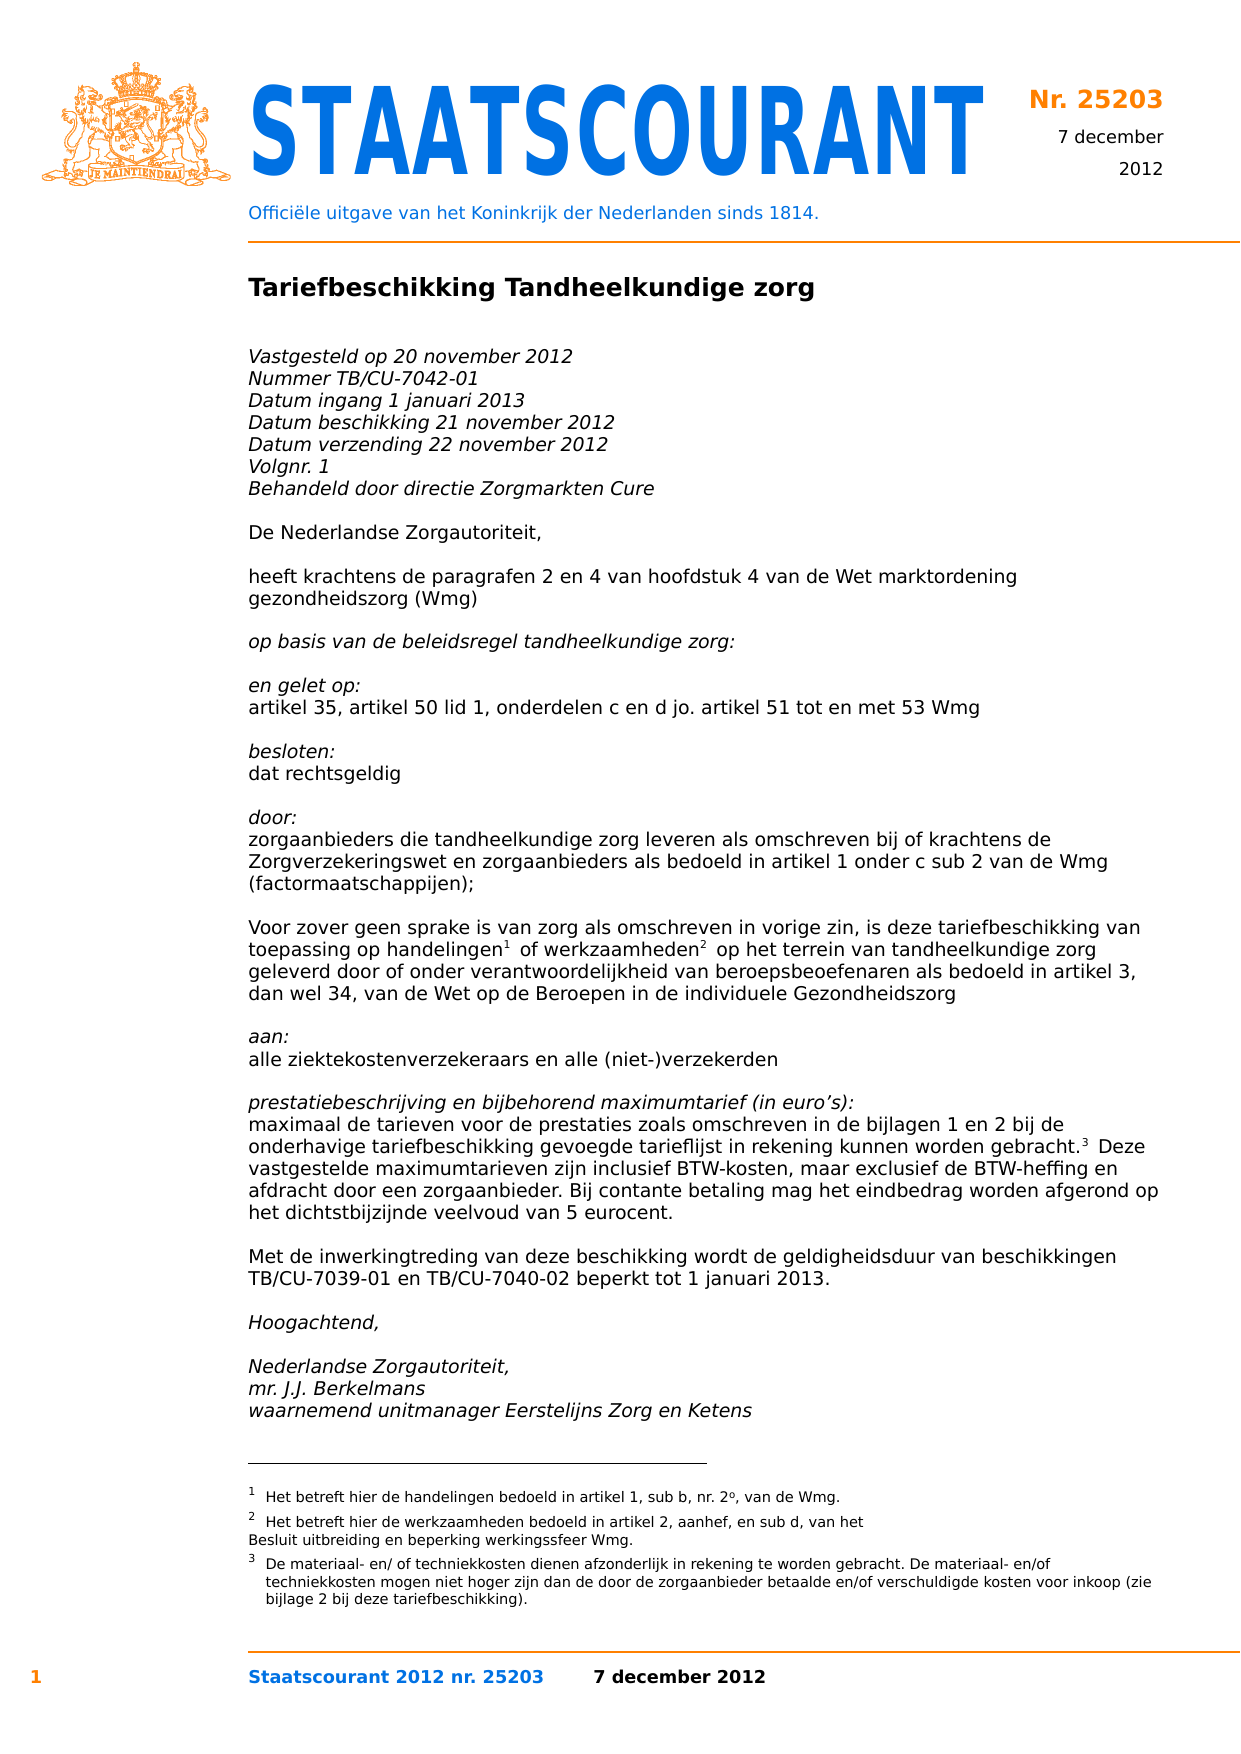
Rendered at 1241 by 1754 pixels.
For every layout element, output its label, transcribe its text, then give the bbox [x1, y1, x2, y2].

text maximaal de tarieven voor de prestaties zoals omschreven in de bijlagen 1 en 2 bij de onderhavige tariefbeschikking gevoegde tarieflijst in rekening kunnen worden gebracht. Deze vastgestelde maximumtarieven zijn inclusief BTW-kosten, maar exclusief de BTW-heffing en afdracht door een zorgaanbieder. Bij contante betaling mag het eindbedrag worden afgerond op het dichtstbijzijnde veelvoud van 5 eurocent. [248, 1114, 1163, 1224]
text heeft krachtens de paragrafen 2 en 4 van hoofdstuk 4 van de Wet marktordening gezondheidszorg (Wmg) [248, 566, 1163, 609]
text Met de inwerkingtreding van deze beschikking wordt de geldigheidsduur van beschikkingen TB/CU-7039-01 en TB/CU-7040-02 beperkt tot 1 januari 2013. [248, 1246, 1163, 1290]
text besloten: [248, 741, 1163, 763]
text aan: [248, 1026, 1163, 1048]
text Datum beschikking 21 november 2012 [248, 412, 1163, 434]
text prestatiebeschrijving en bijbehorend maximumtarief (in euro’s): [248, 1092, 1163, 1114]
table_cell Officiële uitgave van het Koninkrijk der Nederlanden sinds 1814. [248, 203, 1240, 241]
text De materiaal- en/ of techniekkosten dienen afzonderlijk in rekening te worden gebracht. De materiaal- en/of techniekkosten mogen niet hoger zijn dan de door de zorgaanbieder betaalde en/of verschuldigde kosten voor inkoop (zie bijlage 2 bij deze tariefbeschikking). [248, 1552, 1163, 1608]
text en gelet op: [248, 675, 1163, 697]
text Nederlandse Zorgautoriteit, mr. J.J. Berkelmans waarnemend unitmanager Eerstelijns Zorg en Ketens [248, 1356, 1163, 1422]
text Datum verzending 22 november 2012 [248, 434, 1163, 456]
picture [41, 62, 231, 186]
table_cell 7 december [998, 121, 1240, 153]
subtitle Tariefbeschikking Tandheelkundige zorg [248, 273, 1163, 302]
text artikel 35, artikel 50 lid 1, onderdelen c en d jo. artikel 51 tot en met 53 Wmg [248, 697, 1163, 719]
table_header Nr. 25203 [998, 62, 1240, 121]
text alle ziektekostenverzekeraars en alle (niet-)verzekerden [248, 1048, 1163, 1070]
text Voor zover geen sprake is van zorg als omschreven in vorige zin, is deze tariefbeschikking van toepassing op handelingen of werkzaamheden op het terrein van tandheelkundige zorg geleverd door of onder verantwoordelijkheid van beroepsbeoefenaren als bedoeld in artikel 3, dan wel 34, van de Wet op de Beroepen in de individuele Gezondheidszorg [248, 917, 1163, 1004]
text zorgaanbieders die tandheelkundige zorg leveren als omschreven bij of krachtens de Zorgverzekeringswet en zorgaanbieders als bedoeld in artikel 1 onder c sub 2 van de Wmg (factormaatschappijen); [248, 829, 1163, 895]
text Het betreft hier de werkzaamheden bedoeld in artikel 2, aanhef, en sub d, van het [248, 1510, 1163, 1532]
text Hoogachtend, [248, 1312, 1163, 1334]
text op basis van de beleidsregel tandheelkundige zorg: [248, 631, 1163, 653]
text Volgnr. 1 [248, 456, 1163, 478]
text Nummer TB/CU-7042-01 [248, 368, 1163, 390]
text Besluit uitbreiding en beperking werkingssfeer Wmg. [248, 1532, 1163, 1549]
text door: [248, 807, 1163, 829]
text Datum ingang 1 januari 2013 [248, 390, 1163, 412]
text Het betreft hier de handelingen bedoeld in artikel 1, sub b, nr. 2o, van de Wmg. [248, 1485, 1163, 1507]
table_header STAATSCOURANT [248, 62, 998, 203]
text De Nederlandse Zorgautoriteit, [248, 522, 1163, 544]
table_cell 2012 [998, 153, 1240, 203]
text dat rechtsgeldig [248, 763, 1163, 785]
text Behandeld door directie Zorgmarkten Cure [248, 478, 1163, 500]
text Vastgesteld op 20 november 2012 [248, 346, 1163, 368]
table_header [25, 62, 248, 241]
